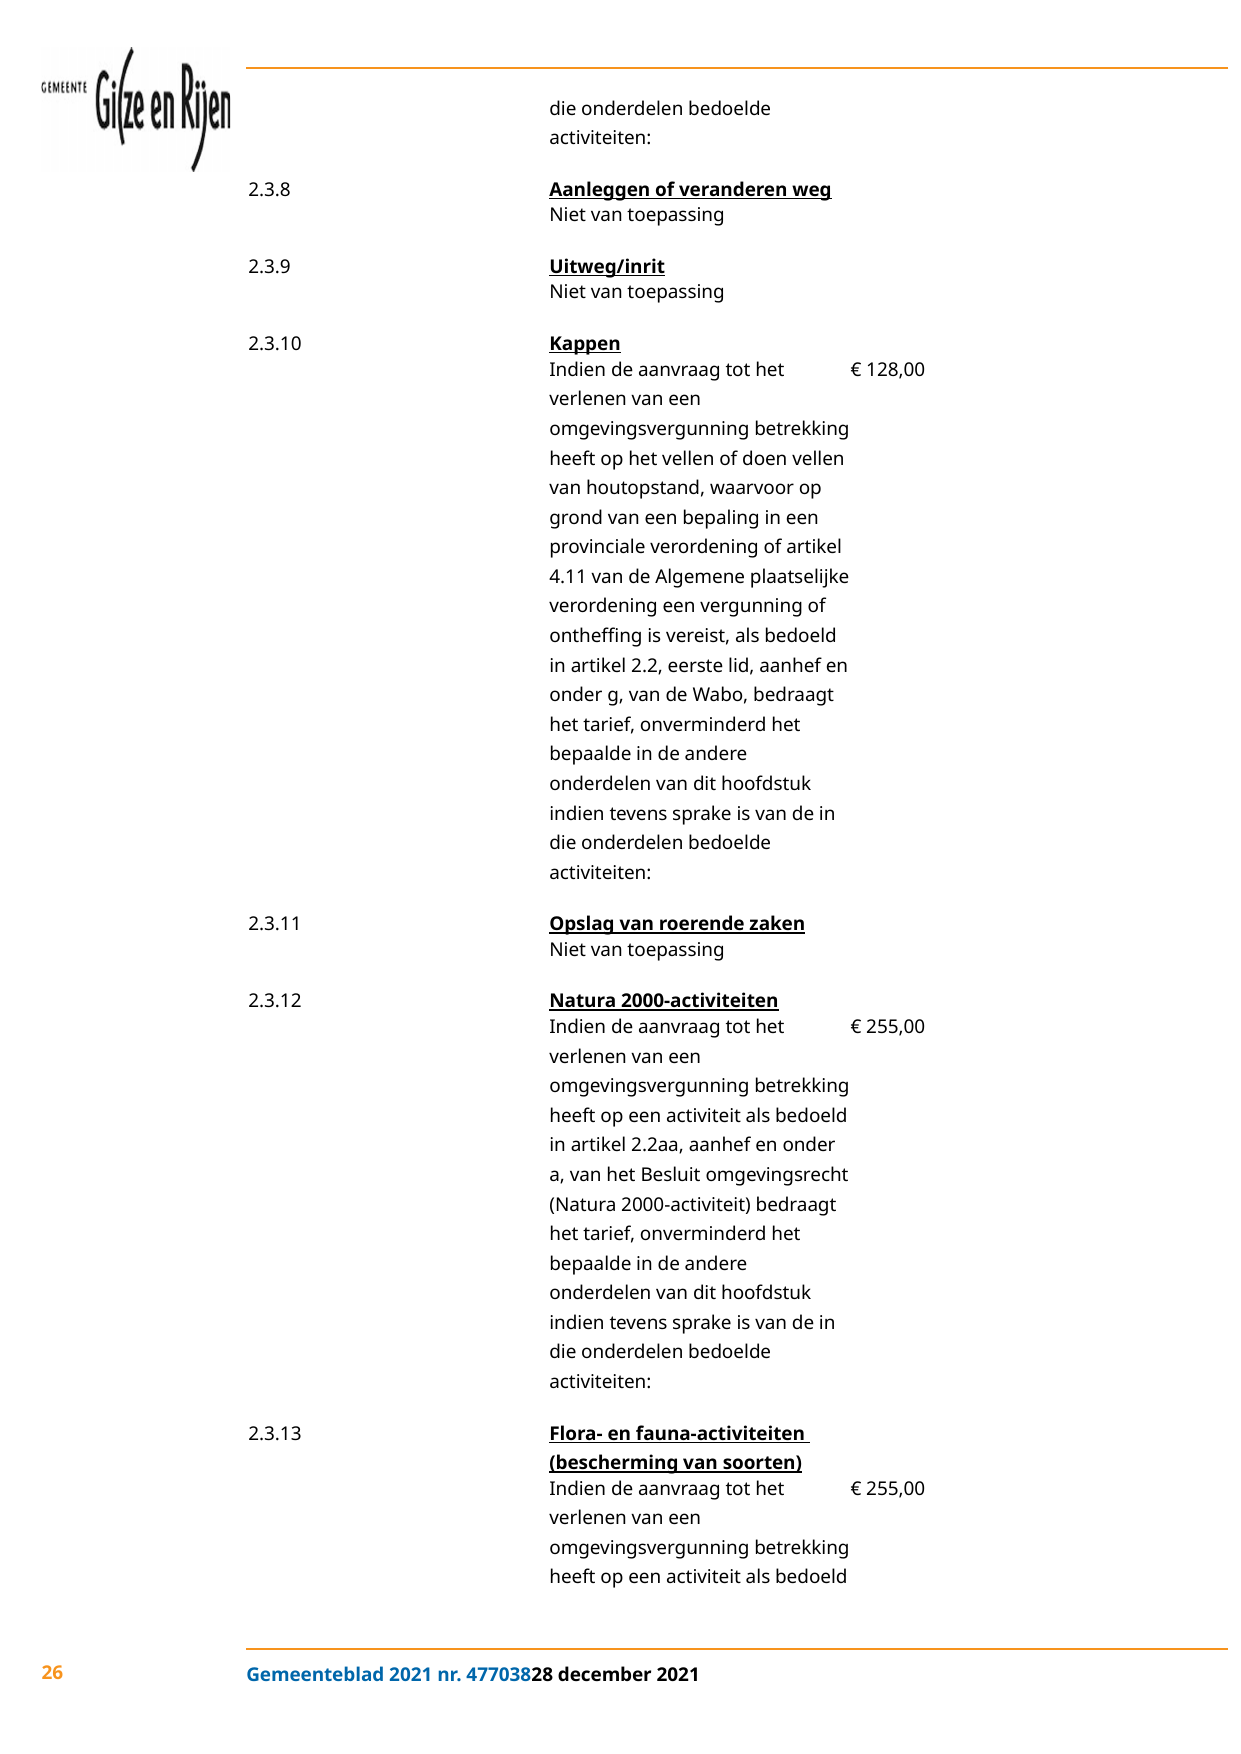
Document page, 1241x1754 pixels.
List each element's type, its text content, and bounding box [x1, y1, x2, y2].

table_cell [549, 962, 850, 987]
table_cell [850, 150, 1152, 176]
table_cell [549, 885, 850, 910]
table_cell Opslag van roerende zaken [549, 910, 850, 936]
table_cell [850, 95, 1152, 150]
table_cell Niet van toepassing [549, 202, 850, 227]
table_cell [549, 1394, 850, 1420]
table_cell 2.3.8 [248, 176, 549, 202]
table_cell Indien de aanvraag tot het verlenen van een omgevingsvergunning betrekking heeft op het vellen of doen vellen van houtopstand, waarvoor op grond van een bepaling in een provinciale verordening of artikel 4.11 van de Algemene plaatselijke verordening een vergunning of ontheffing is vereist, als bedoeld in artikel 2.2, eerste lid, aanhef en onder g, van de Wabo, bedraagt het tarief, onverminderd het bepaalde in de andere onderdelen van dit hoofdstuk indien tevens sprake is van de in die onderdelen bedoelde activiteiten: [549, 356, 850, 884]
table_cell [850, 202, 1152, 227]
table_cell Indien de aanvraag tot het verlenen van een omgevingsvergunning betrekking heeft op een activiteit als bedoeld in artikel 2.2aa, aanhef en onder a, van het Besluit omgevingsrecht (Natura 2000-activiteit) bedraagt het tarief, onverminderd het bepaalde in de andere onderdelen van dit hoofdstuk indien tevens sprake is van de in die onderdelen bedoelde activiteiten: [549, 1013, 850, 1394]
table_cell [248, 279, 549, 304]
table_cell [248, 1394, 549, 1420]
table_cell [850, 253, 1152, 279]
table_cell 2.3.12 [248, 988, 549, 1013]
table_cell die onderdelen bedoelde activiteiten: [549, 95, 850, 150]
table_cell € 255,00 [850, 1475, 1152, 1589]
table_cell [850, 988, 1152, 1013]
table_cell 2.3.13 [248, 1420, 549, 1475]
table_cell [850, 936, 1152, 962]
table_cell [549, 227, 850, 253]
table_cell 2.3.10 [248, 330, 549, 356]
table_cell Natura 2000-activiteiten [549, 988, 850, 1013]
table_cell [248, 1475, 549, 1589]
table_cell [850, 1420, 1152, 1475]
table_cell [850, 305, 1152, 330]
table_cell Niet van toepassing [549, 936, 850, 962]
table_cell [850, 1394, 1152, 1420]
table_cell Kappen [549, 330, 850, 356]
table_cell [248, 1013, 549, 1394]
table_cell [850, 910, 1152, 936]
table_cell [549, 305, 850, 330]
table_cell [850, 176, 1152, 202]
table_cell 2.3.9 [248, 253, 549, 279]
table_cell [850, 962, 1152, 987]
table_cell [850, 330, 1152, 356]
table_cell [850, 885, 1152, 910]
picture [41, 47, 231, 172]
table_cell Niet van toepassing [549, 279, 850, 304]
table_cell [248, 305, 549, 330]
table_cell Flora- en fauna-activiteiten (bescherming van soorten) [549, 1420, 850, 1475]
table_cell 2.3.11 [248, 910, 549, 936]
table_cell [248, 885, 549, 910]
table_cell Aanleggen of veranderen weg [549, 176, 850, 202]
table_cell [248, 202, 549, 227]
table_cell Uitweg/inrit [549, 253, 850, 279]
table_cell € 128,00 [850, 356, 1152, 884]
table_cell [850, 227, 1152, 253]
table_cell [248, 936, 549, 962]
table_cell [248, 95, 549, 150]
table_cell [248, 227, 549, 253]
table_cell [248, 356, 549, 884]
table_cell [248, 150, 549, 176]
table_cell [248, 962, 549, 987]
table_cell Indien de aanvraag tot het verlenen van een omgevingsvergunning betrekking heeft op een activiteit als bedoeld [549, 1475, 850, 1589]
table_cell [850, 279, 1152, 304]
table_cell € 255,00 [850, 1013, 1152, 1394]
table_cell [549, 150, 850, 176]
